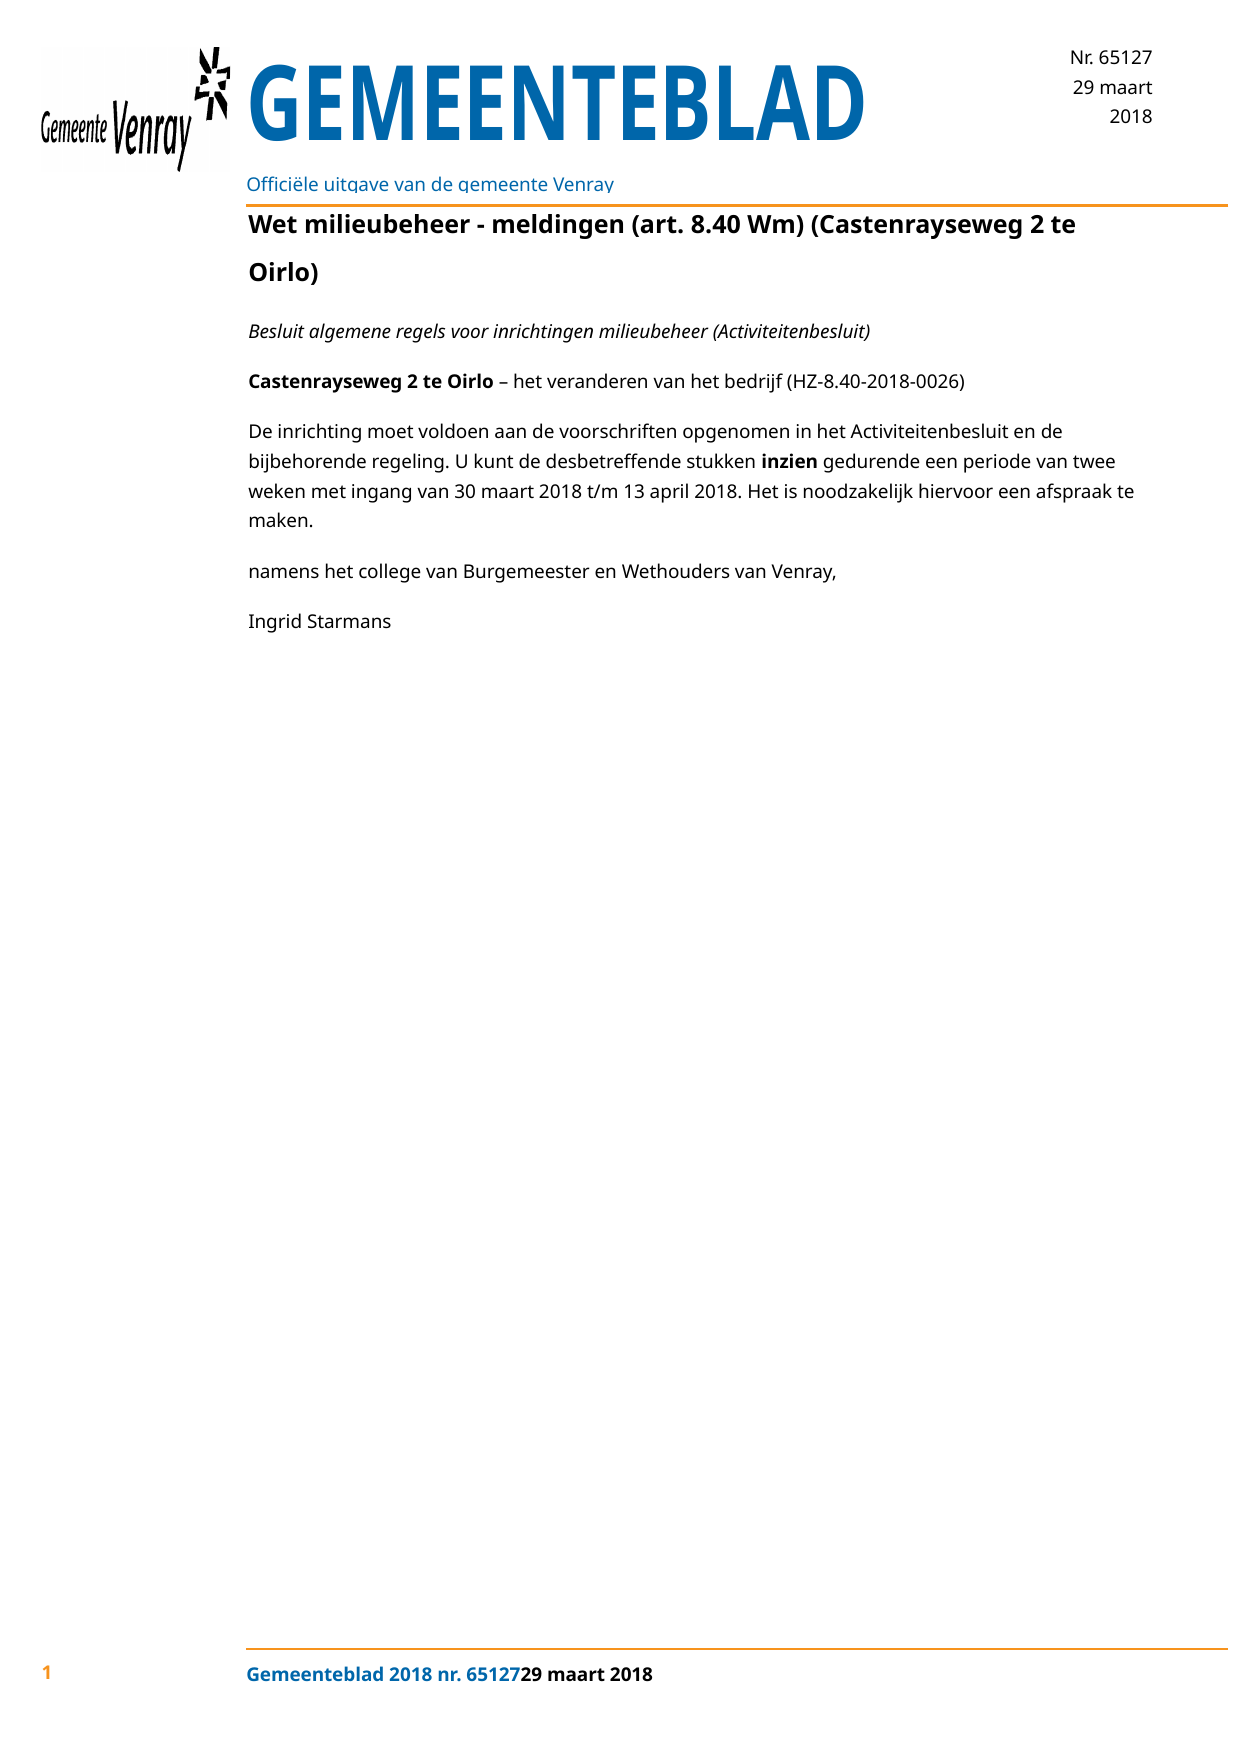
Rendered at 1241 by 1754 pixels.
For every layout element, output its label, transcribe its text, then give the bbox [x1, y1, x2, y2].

text De inrichting moet voldoen aan de voorschriften opgenomen in het Activiteitenbesluit en de bijbehorende regeling. U kunt de desbetreffende stukken inzien gedurende een periode van twee weken met ingang van 30 maart 2018 t/m 13 april 2018. Het is noodzakelijk hiervoor een afspraak te maken. [248, 419, 1152, 533]
text Ingrid Starmans [248, 608, 1152, 634]
text Castenrayseweg 2 te Oirlo – het veranderen van het bedrijf (HZ-8.40-2018-0026) [248, 368, 1152, 394]
text Besluit algemene regels voor inrichtingen milieubeheer (Activiteitenbesluit) [248, 318, 1152, 344]
text namens het college van Burgemeester en Wethouders van Venray, [248, 558, 1152, 584]
picture [41, 47, 231, 172]
text Wet milieubeheer - meldingen (art. 8.40 Wm) (Castenrayseweg 2 te Oirlo) [248, 207, 1152, 288]
